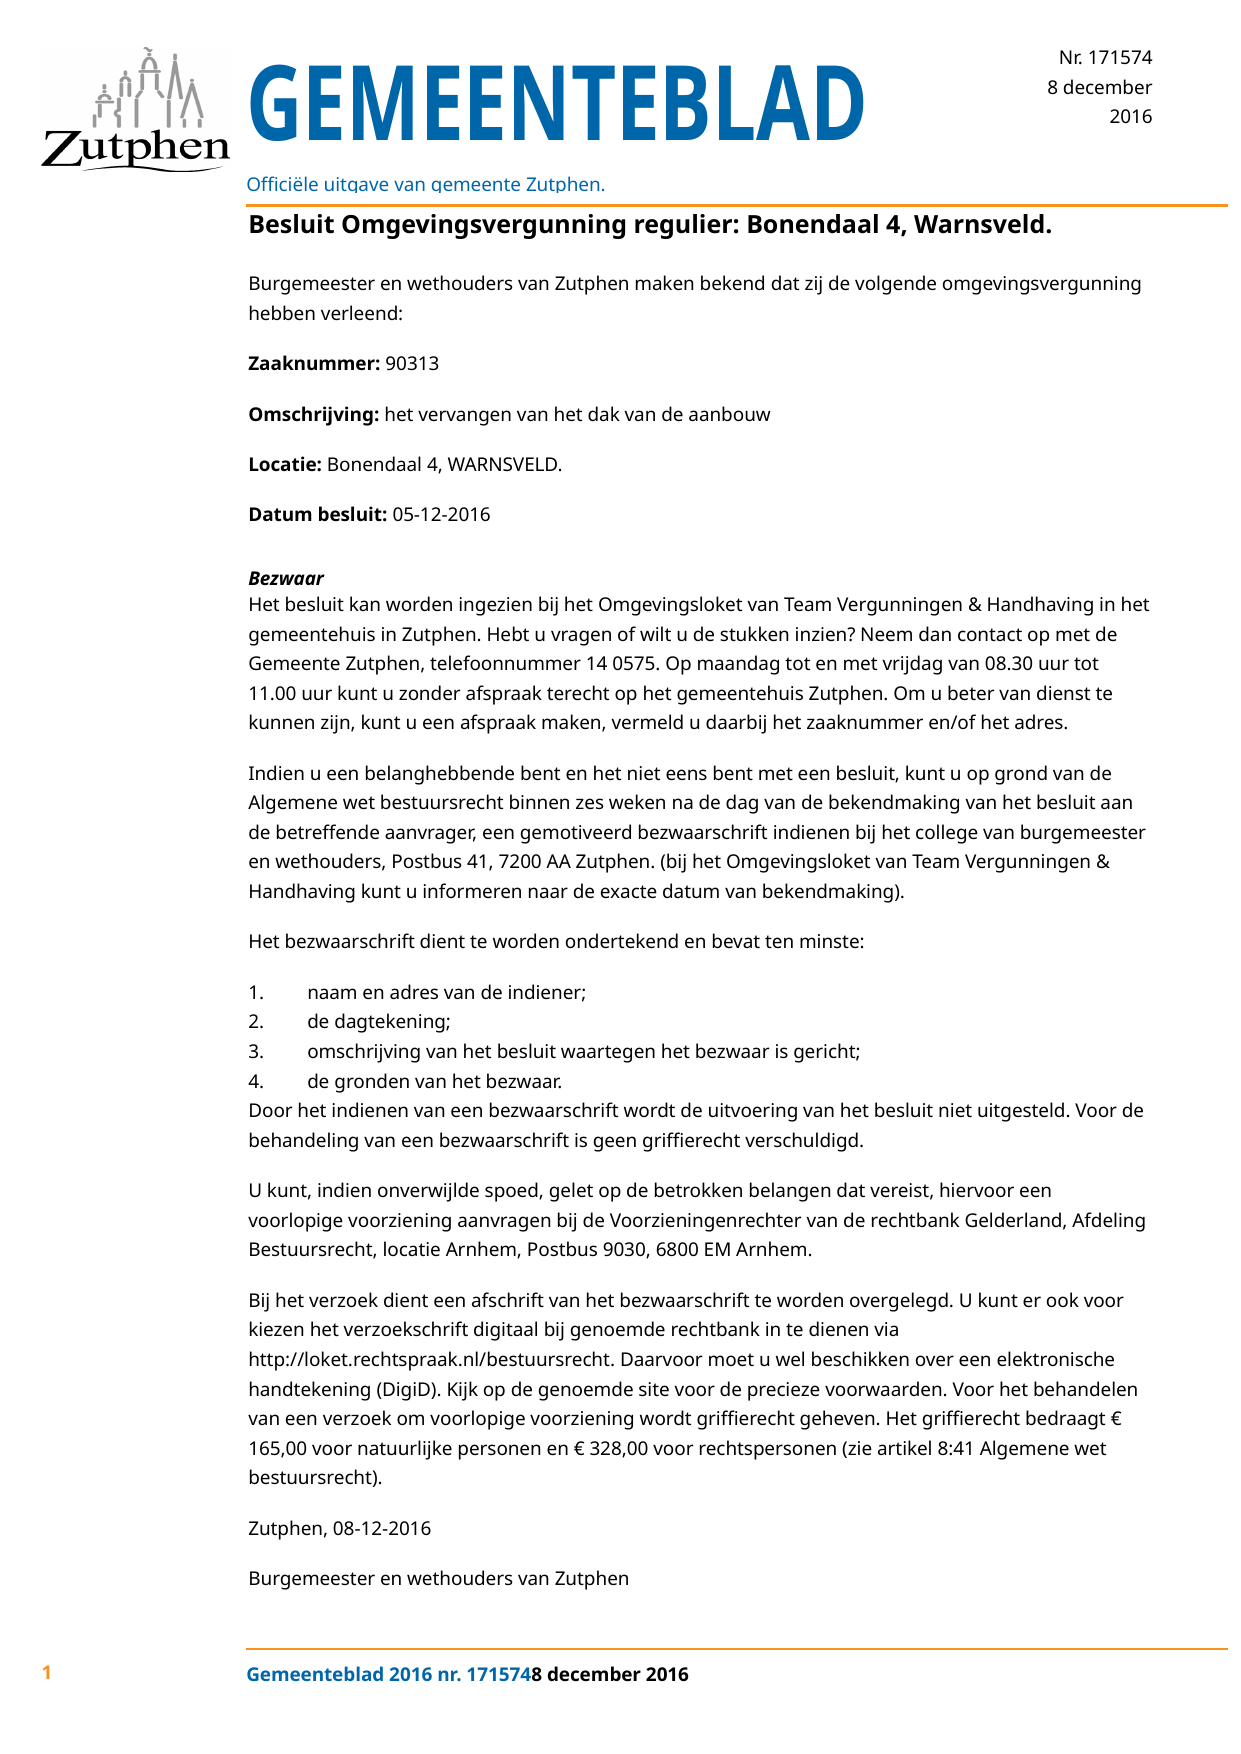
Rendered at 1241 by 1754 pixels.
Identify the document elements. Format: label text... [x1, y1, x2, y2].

text Zaaknummer: 90313 [248, 350, 1152, 376]
text Besluit Omgevingsvergunning regulier: Bonendaal 4, Warnsveld. [248, 207, 1152, 241]
picture [41, 47, 231, 172]
text Indien u een belanghebbende bent en het niet eens bent met een besluit, kunt u op grond van de Algemene wet bestuursrecht binnen zes weken na de dag van de bekendmaking van het besluit aan de betreffende aanvrager, een gemotiveerd bezwaarschrift indienen bij het college van burgemeester en wethouders, Postbus 41, 7200 AA Zutphen. (bij het Omgevingsloket van Team Vergunningen & Handhaving kunt u informeren naar de exacte datum van bekendmaking). [248, 760, 1152, 904]
text Burgemeester en wethouders van Zutphen maken bekend dat zij de volgende omgevingsvergunning hebben verleend: [248, 270, 1152, 326]
text Locatie: Bonendaal 4, WARNSVELD. [248, 451, 1152, 477]
list de gronden van het bezwaar. [248, 1068, 1152, 1094]
list naam en adres van de indiener; [248, 979, 1152, 1005]
text Het bezwaarschrift dient te worden ondertekend en bevat ten minste: [248, 929, 1152, 954]
text Bij het verzoek dient een afschrift van het bezwaarschrift te worden overgelegd. U kunt er ook voor kiezen het verzoekschrift digitaal bij genoemde rechtbank in te dienen via http://loket.rechtspraak.nl/bestuursrecht. Daarvoor moet u wel beschikken over een elektronische handtekening (DigiD). Kijk op de genoemde site voor de precieze voorwaarden. Voor het behandelen van een verzoek om voorlopige voorziening wordt griffierecht geheven. Het griffierecht bedraagt € 165,00 voor natuurlijke personen en € 328,00 voor rechtspersonen (zie artikel 8:41 Algemene wet bestuursrecht). [248, 1287, 1152, 1490]
text Het besluit kan worden ingezien bij het Omgevingsloket van Team Vergunningen & Handhaving in het gemeentehuis in Zutphen. Hebt u vragen of wilt u de stukken inzien? Neem dan contact op met de Gemeente Zutphen, telefoonnummer 14 0575. Op maandag tot en met vrijdag van 08.30 uur tot 11.00 uur kunt u zonder afspraak terecht op het gemeentehuis Zutphen. Om u beter van dienst te kunnen zijn, kunt u een afspraak maken, vermeld u daarbij het zaaknummer en/of het adres. [248, 591, 1152, 735]
text Burgemeester en wethouders van Zutphen [248, 1565, 1152, 1591]
list de dagtekening; [248, 1009, 1152, 1034]
list omschrijving van het besluit waartegen het bezwaar is gericht; [248, 1038, 1152, 1064]
text Zutphen, 08-12-2016 [248, 1515, 1152, 1541]
text Door het indienen van een bezwaarschrift wordt de uitvoering van het besluit niet uitgesteld. Voor de behandeling van een bezwaarschrift is geen griffierecht verschuldigd. [248, 1097, 1152, 1153]
text Bezwaar [248, 566, 1152, 591]
text U kunt, indien onverwijlde spoed, gelet op de betrokken belangen dat vereist, hiervoor een voorlopige voorziening aanvragen bij de Voorzieningenrechter van de rechtbank Gelderland, Afdeling Bestuursrecht, locatie Arnhem, Postbus 9030, 6800 EM Arnhem. [248, 1177, 1152, 1262]
text Datum besluit: 05-12-2016 [248, 502, 1152, 527]
text Omschrijving: het vervangen van het dak van de aanbouw [248, 401, 1152, 426]
